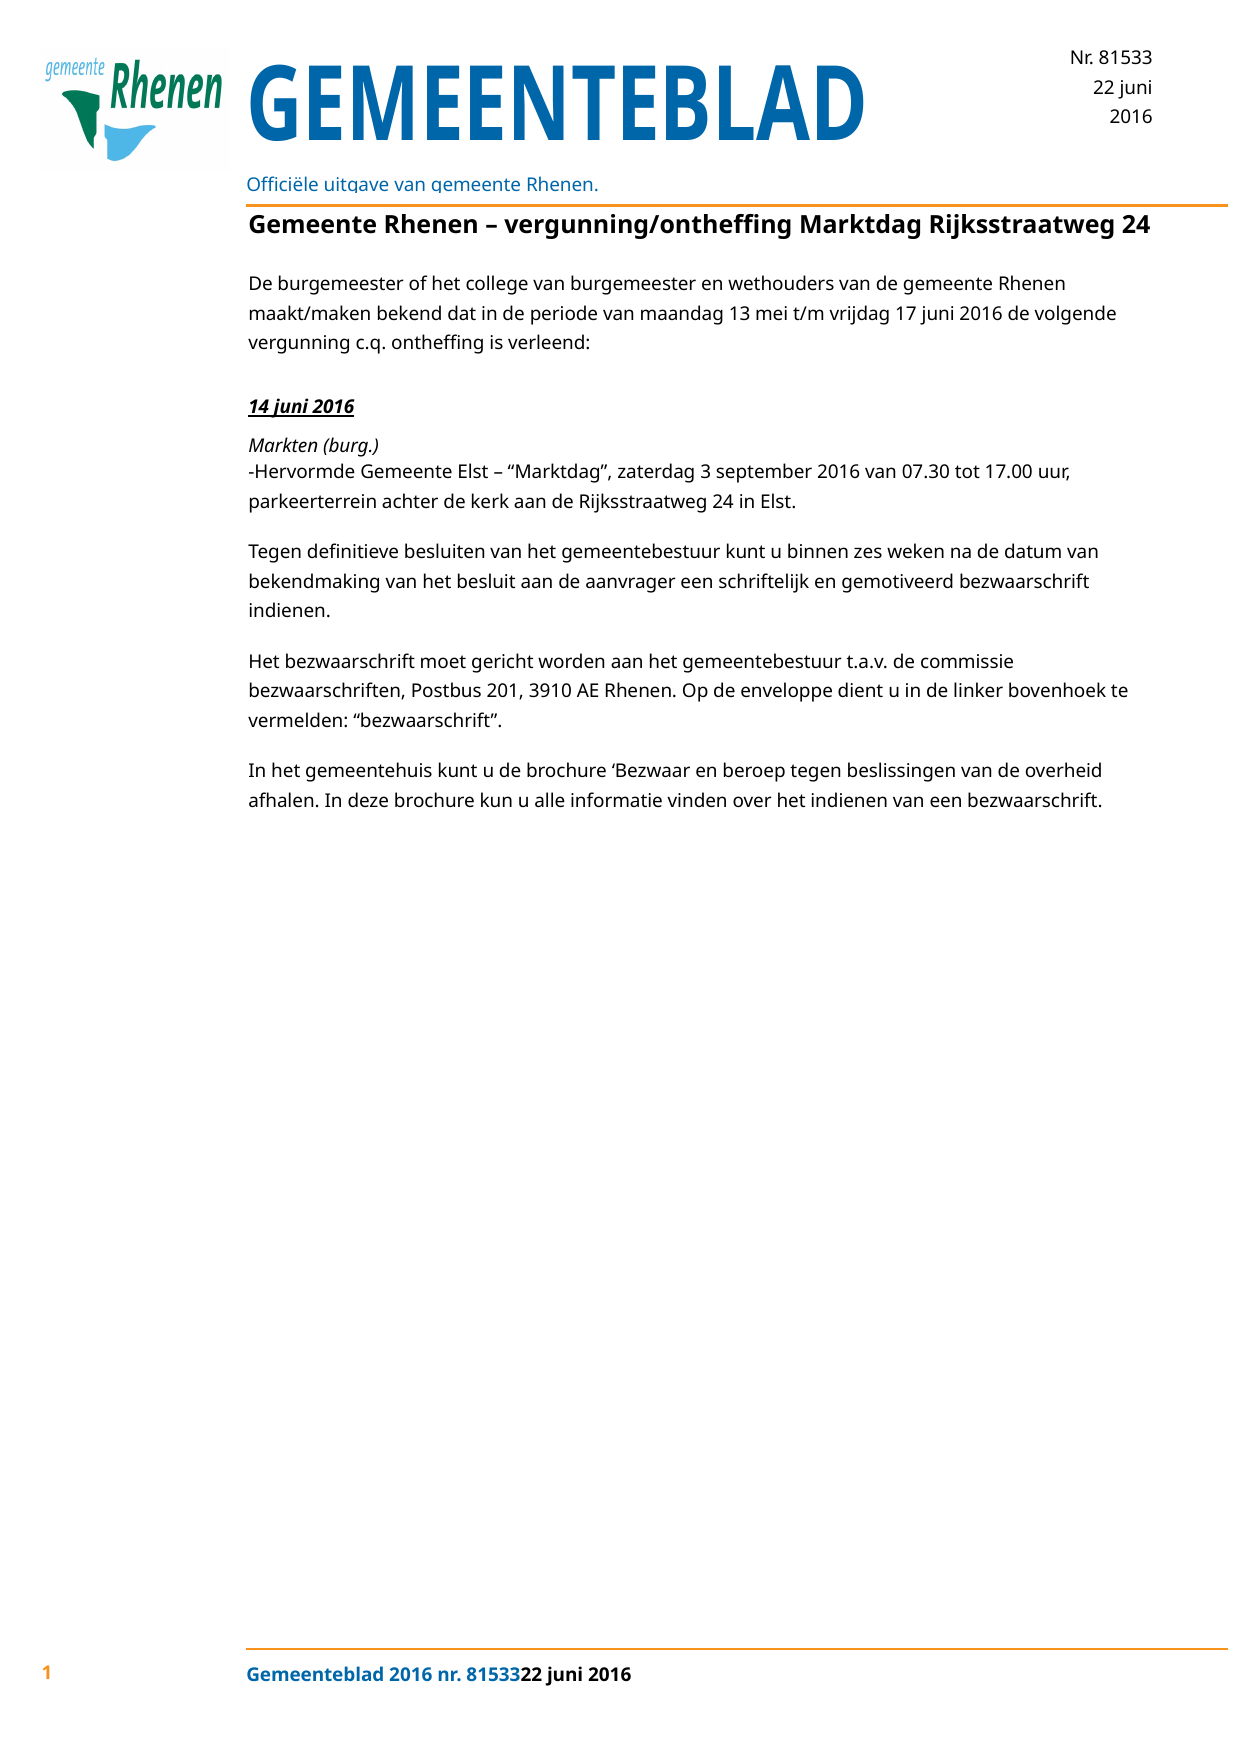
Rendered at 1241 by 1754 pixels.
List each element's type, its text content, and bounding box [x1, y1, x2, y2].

text Markten (burg.) [248, 433, 1152, 458]
text De burgemeester of het college van burgemeester en wethouders van de gemeente Rhenen maakt/maken bekend dat in de periode van maandag 13 mei t/m vrijdag 17 juni 2016 de volgende vergunning c.q. ontheffing is verleend: [248, 270, 1152, 355]
text Het bezwaarschrift moet gericht worden aan het gemeentebestuur t.a.v. de commissie bezwaarschriften, Postbus 201, 3910 AE Rhenen. Op de enveloppe dient u in de linker bovenhoek te vermelden: “bezwaarschrift”. [248, 648, 1152, 733]
text Tegen definitieve besluiten van het gemeentebestuur kunt u binnen zes weken na de datum van bekendmaking van het besluit aan de aanvrager een schriftelijk en gemotiveerd bezwaarschrift indienen. [248, 538, 1152, 623]
text 14 juni 2016 [248, 393, 1152, 419]
picture [41, 47, 231, 172]
text Gemeente Rhenen – vergunning/ontheffing Marktdag Rijksstraatweg 24 [248, 207, 1152, 241]
text -Hervormde Gemeente Elst – “Marktdag”, zaterdag 3 september 2016 van 07.30 tot 17.00 uur, parkeerterrein achter de kerk aan de Rijksstraatweg 24 in Elst. [248, 458, 1152, 514]
text In het gemeentehuis kunt u de brochure ‘Bezwaar en beroep tegen beslissingen van de overheid afhalen. In deze brochure kun u alle informatie vinden over het indienen van een bezwaarschrift. [248, 758, 1152, 813]
